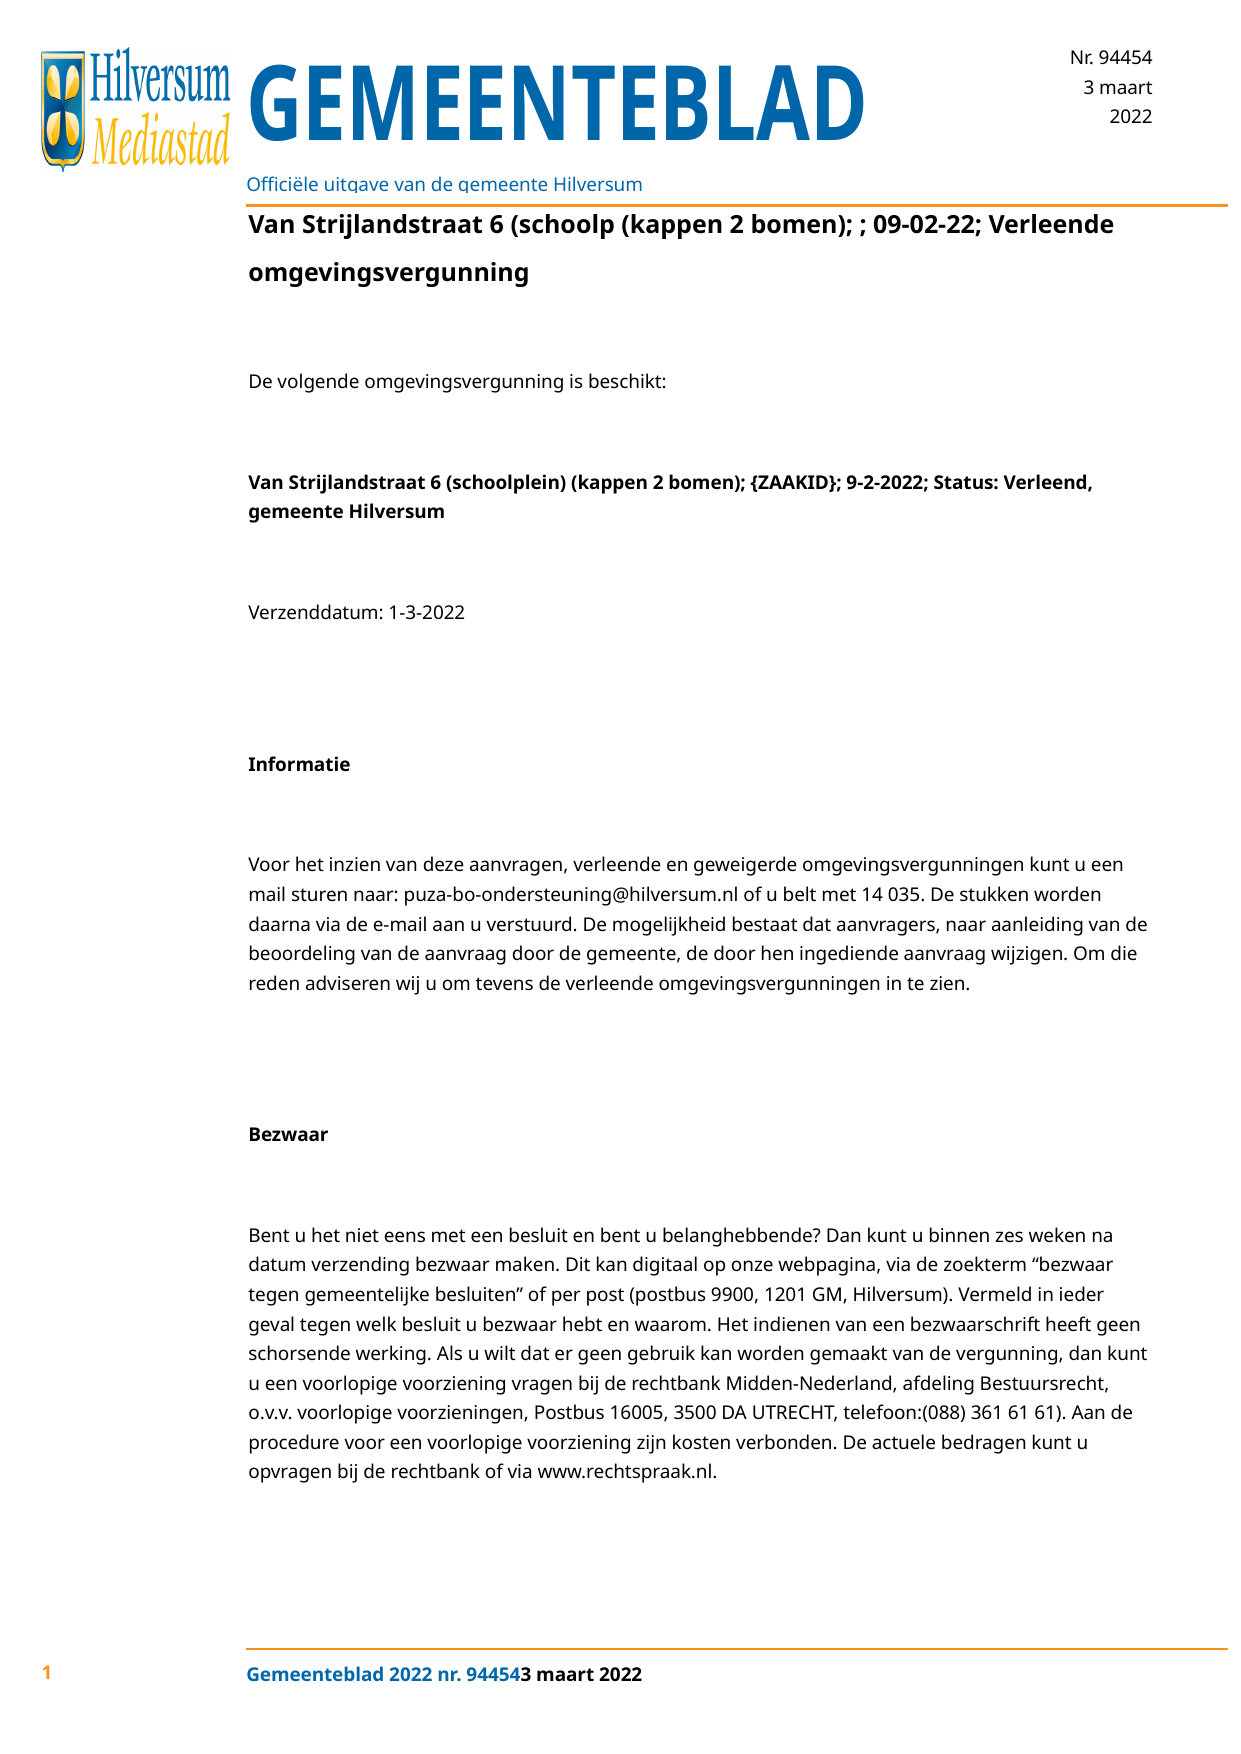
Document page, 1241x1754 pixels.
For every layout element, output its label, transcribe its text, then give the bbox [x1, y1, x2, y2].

text De volgende omgevingsvergunning is beschikt: [248, 368, 1152, 394]
text Bent u het niet eens met een besluit en bent u belanghebbende? Dan kunt u binnen zes weken na datum verzending bezwaar maken. Dit kan digitaal op onze webpagina, via de zoekterm “bezwaar tegen gemeentelijke besluiten” of per post (postbus 9900, 1201 GM, Hilversum). Vermeld in ieder geval tegen welk besluit u bezwaar hebt en waarom. Het indienen van een bezwaarschrift heeft geen schorsende werking. Als u wilt dat er geen gebruik kan worden gemaakt van de vergunning, dan kunt u een voorlopige voorziening vragen bij de rechtbank Midden-Nederland, afdeling Bestuursrecht, o.v.v. voorlopige voorzieningen, Postbus 16005, 3500 DA UTRECHT, telefoon:(088) 361 61 61). Aan de procedure voor een voorlopige voorziening zijn kosten verbonden. De actuele bedragen kunt u opvragen bij de rechtbank of via www.rechtspraak.nl. [248, 1222, 1152, 1484]
text Voor het inzien van deze aanvragen, verleende en geweigerde omgevingsvergunningen kunt u een mail sturen naar: puza-bo-ondersteuning@hilversum.nl of u belt met 14 035. De stukken worden daarna via de e-mail aan u verstuurd. De mogelijkheid bestaat dat aanvragers, naar aanleiding van de beoordeling van de aanvraag door de gemeente, de door hen ingediende aanvraag wijzigen. Om die reden adviseren wij u om tevens de verleende omgevingsvergunningen in te zien. [248, 852, 1152, 996]
text Van Strijlandstraat 6 (schoolp (kappen 2 bomen); ; 09-02-22; Verleende omgevingsvergunning [248, 207, 1152, 288]
text Van Strijlandstraat 6 (schoolplein) (kappen 2 bomen); {ZAAKID}; 9-2-2022; Status: Verleend, gemeente Hilversum [248, 469, 1152, 524]
text Informatie [248, 751, 1152, 777]
picture [41, 47, 231, 172]
text Verzenddatum: 1-3-2022 [248, 599, 1152, 625]
text Bezwaar [248, 1121, 1152, 1147]
